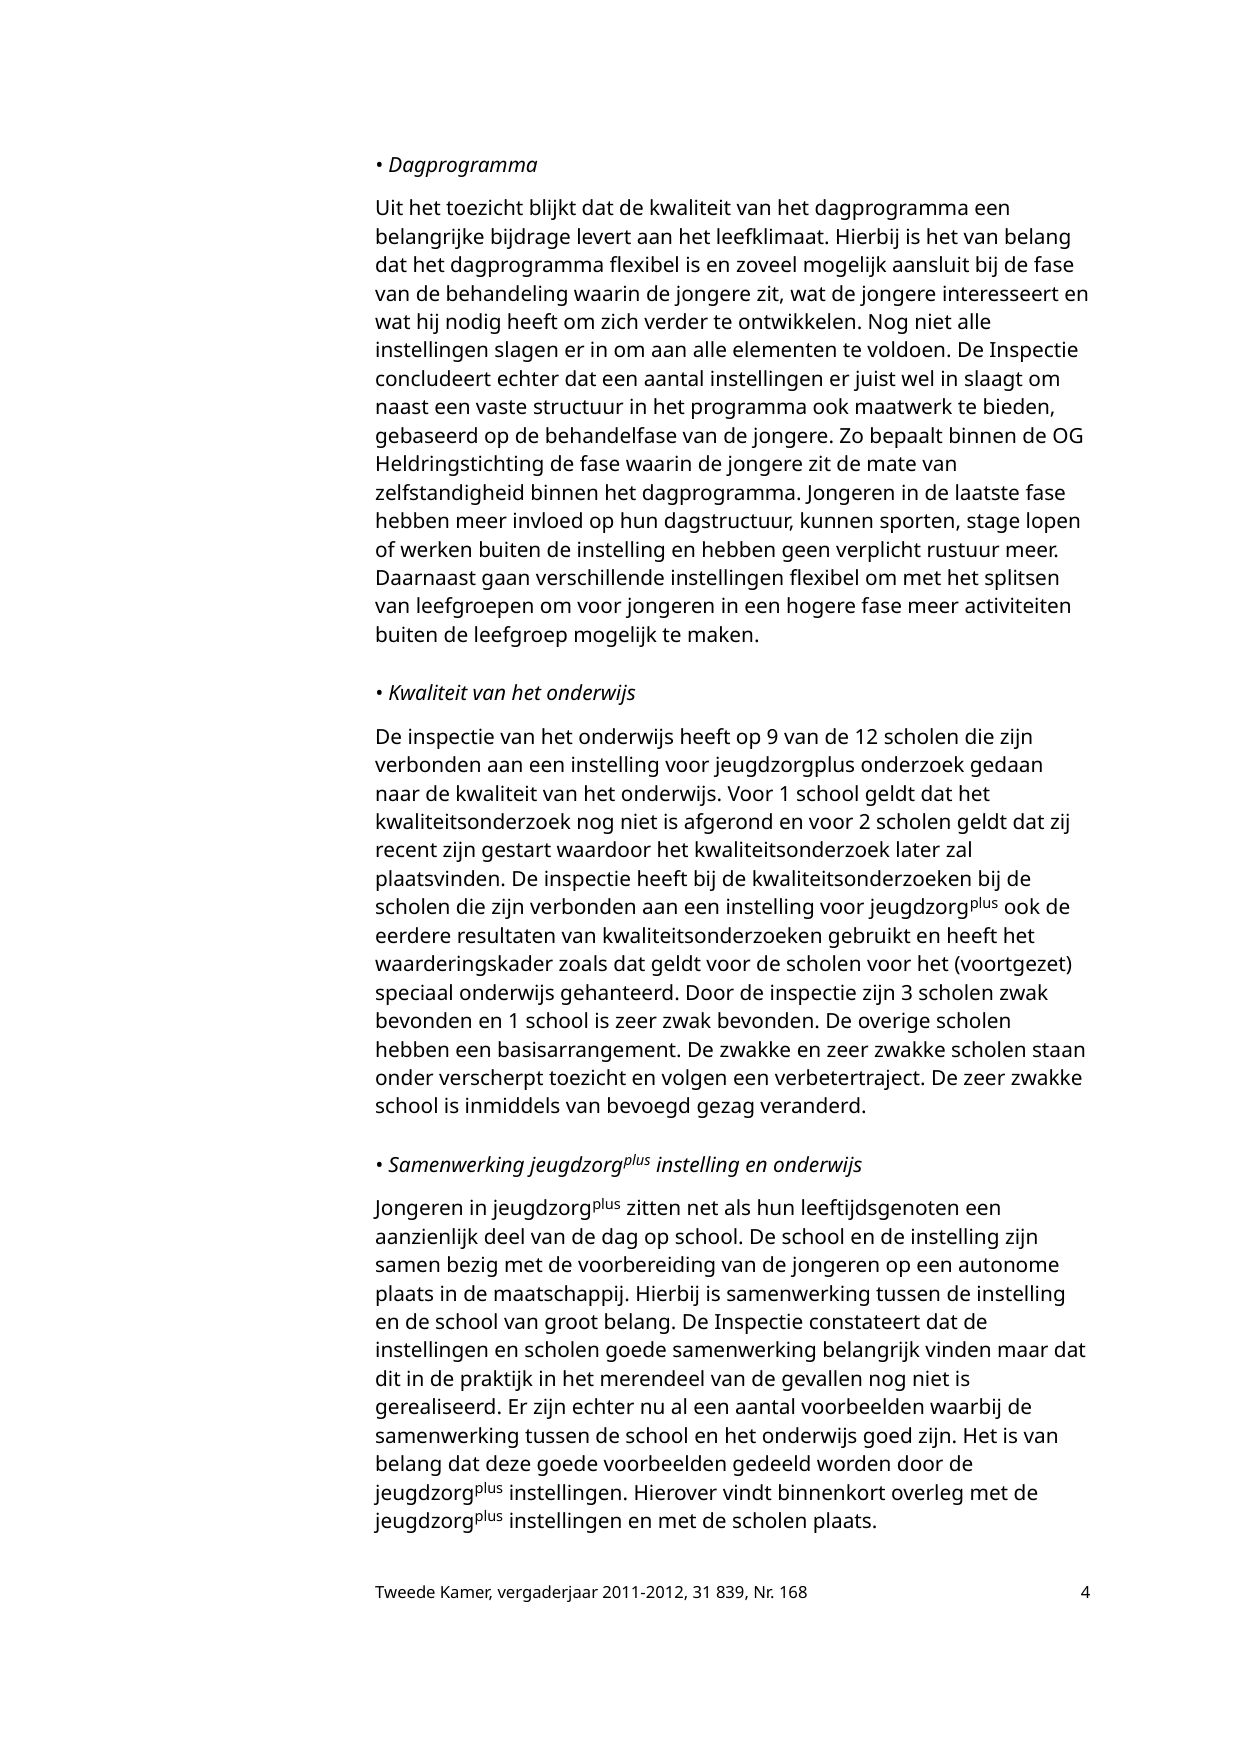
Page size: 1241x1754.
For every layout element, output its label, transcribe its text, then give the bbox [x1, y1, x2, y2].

text De inspectie van het onderwijs heeft op 9 van de 12 scholen die zijn verbonden aan een instelling voor jeugdzorgplus onderzoek gedaan naar de kwaliteit van het onderwijs. Voor 1 school geldt dat het kwaliteitsonderzoek nog niet is afgerond en voor 2 scholen geldt dat zij recent zijn gestart waardoor het kwaliteitsonderzoek later zal plaatsvinden. De inspectie heeft bij de kwaliteitsonderzoeken bij de scholen die zijn verbonden aan een instelling voor jeugdzorgplus ook de eerdere resultaten van kwaliteitsonderzoeken gebruikt en heeft het waarderingskader zoals dat geldt voor de scholen voor het (voortgezet) speciaal onderwijs gehanteerd. Door de inspectie zijn 3 scholen zwak bevonden en 1 school is zeer zwak bevonden. De overige scholen hebben een basisarrangement. De zwakke en zeer zwakke scholen staan onder verscherpt toezicht en volgen een verbetertraject. De zeer zwakke school is inmiddels van bevoegd gezag veranderd. [375, 722, 1090, 1120]
text • Samenwerking jeugdzorgplus instelling en onderwijs [375, 1150, 1090, 1178]
text • Dagprogramma [375, 150, 1090, 178]
text • Kwaliteit van het onderwijs [375, 678, 1090, 707]
text Uit het toezicht blijkt dat de kwaliteit van het dagprogramma een belangrijke bijdrage levert aan het leefklimaat. Hierbij is het van belang dat het dagprogramma flexibel is en zoveel mogelijk aansluit bij de fase van de behandeling waarin de jongere zit, wat de jongere interesseert en wat hij nodig heeft om zich verder te ontwikkelen. Nog niet alle instellingen slagen er in om aan alle elementen te voldoen. De Inspectie concludeert echter dat een aantal instellingen er juist wel in slaagt om naast een vaste structuur in het programma ook maatwerk te bieden, gebaseerd op de behandelfase van de jongere. Zo bepaalt binnen de OG Heldringstichting de fase waarin de jongere zit de mate van zelfstandigheid binnen het dagprogramma. Jongeren in de laatste fase hebben meer invloed op hun dagstructuur, kunnen sporten, stage lopen of werken buiten de instelling en hebben geen verplicht rustuur meer. Daarnaast gaan verschillende instellingen flexibel om met het splitsen van leefgroepen om voor jongeren in een hogere fase meer activiteiten buiten de leefgroep mogelijk te maken. [375, 193, 1090, 648]
text Jongeren in jeugdzorgplus zitten net als hun leeftijdsgenoten een aanzienlijk deel van de dag op school. De school en de instelling zijn samen bezig met de voorbereiding van de jongeren op een autonome plaats in de maatschappij. Hierbij is samenwerking tussen de instelling en de school van groot belang. De Inspectie constateert dat de instellingen en scholen goede samenwerking belangrijk vinden maar dat dit in de praktijk in het merendeel van de gevallen nog niet is gerealiseerd. Er zijn echter nu al een aantal voorbeelden waarbij de samenwerking tussen de school en het onderwijs goed zijn. Het is van belang dat deze goede voorbeelden gedeeld worden door de jeugdzorgplus instellingen. Hierover vindt binnenkort overleg met de jeugdzorgplus instellingen en met de scholen plaats. [375, 1193, 1090, 1535]
